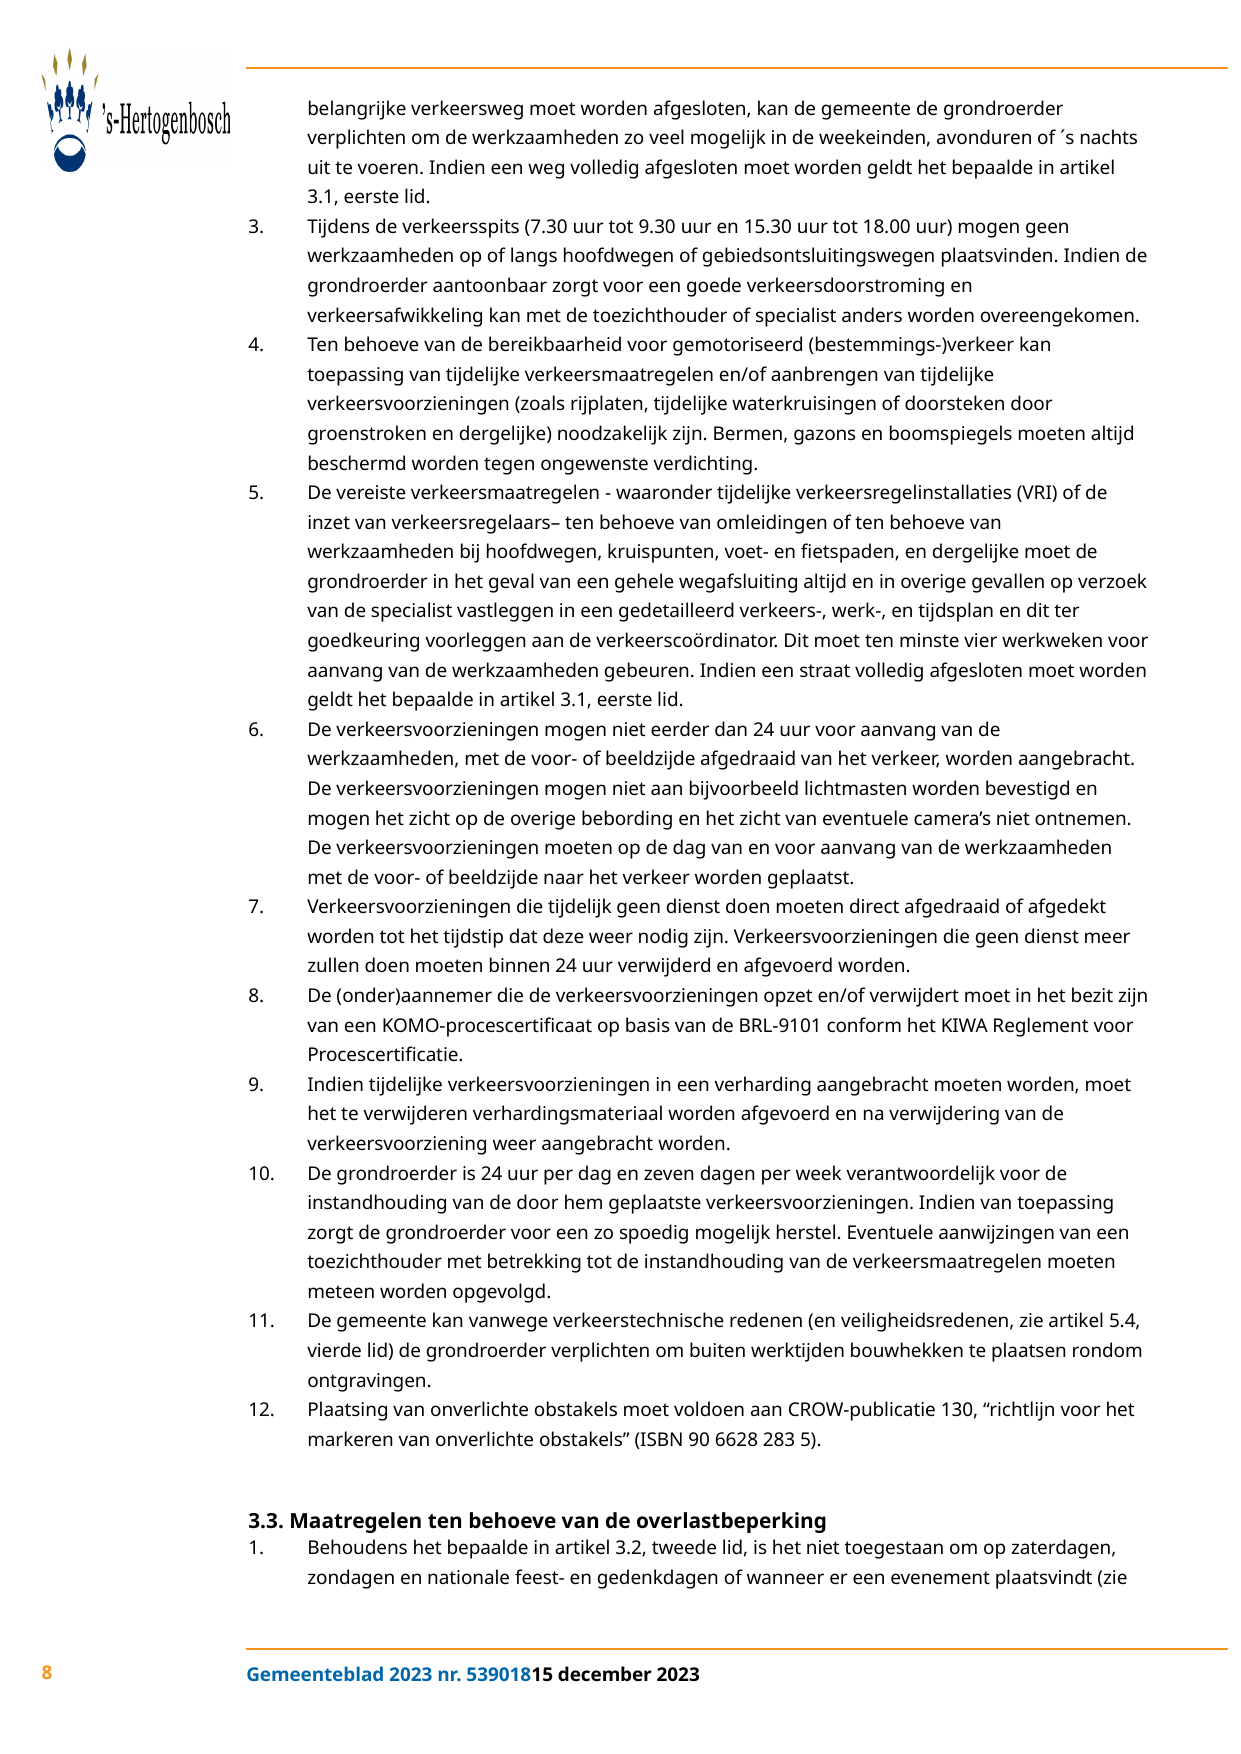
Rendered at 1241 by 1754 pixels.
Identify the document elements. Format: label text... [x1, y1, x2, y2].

list Tijdens de verkeersspits (7.30 uur tot 9.30 uur en 15.30 uur tot 18.00 uur) mogen geen werkzaamheden op of langs hoofdwegen of gebiedsontsluitingswegen plaatsvinden. Indien de grondroerder aantoonbaar zorgt voor een goede verkeersdoorstroming en verkeersafwikkeling kan met de toezichthouder of specialist anders worden overeengekomen. [248, 213, 1152, 328]
list De grondroerder is 24 uur per dag en zeven dagen per week verantwoordelijk voor de instandhouding van de door hem geplaatste verkeersvoorzieningen. Indien van toepassing zorgt de grondroerder voor een zo spoedig mogelijk herstel. Eventuele aanwijzingen van een toezichthouder met betrekking tot de instandhouding van de verkeersmaatregelen moeten meteen worden opgevolgd. [248, 1160, 1152, 1304]
text 3.3. Maatregelen ten behoeve van de overlastbeperking [248, 1506, 1152, 1534]
picture [41, 47, 231, 172]
list De gemeente kan vanwege verkeerstechnische redenen (en veiligheidsredenen, zie artikel 5.4, vierde lid) de grondroerder verplichten om buiten werktijden bouwhekken te plaatsen rondom ontgravingen. [248, 1308, 1152, 1393]
list De vereiste verkeersmaatregelen - waaronder tijdelijke verkeersregelinstallaties (VRI) of de inzet van verkeersregelaars– ten behoeve van omleidingen of ten behoeve van werkzaamheden bij hoofdwegen, kruispunten, voet- en fietspaden, en dergelijke moet de grondroerder in het geval van een gehele wegafsluiting altijd en in overige gevallen op verzoek van de specialist vastleggen in een gedetailleerd verkeers-, werk-, en tijdsplan en dit ter goedkeuring voorleggen aan de verkeerscoördinator. Dit moet ten minste vier werkweken voor aanvang van de werkzaamheden gebeuren. Indien een straat volledig afgesloten moet worden geldt het bepaalde in artikel 3.1, eerste lid. [248, 479, 1152, 712]
list Indien tijdelijke verkeersvoorzieningen in een verharding aangebracht moeten worden, moet het te verwijderen verhardingsmateriaal worden afgevoerd en na verwijdering van de verkeersvoorziening weer aangebracht worden. [248, 1071, 1152, 1156]
list Plaatsing van onverlichte obstakels moet voldoen aan CROW-publicatie 130, “richtlijn voor het markeren van onverlichte obstakels” (ISBN 90 6628 283 5). [248, 1396, 1152, 1452]
list Ten behoeve van de bereikbaarheid voor gemotoriseerd (bestemmings-)verkeer kan toepassing van tijdelijke verkeersmaatregelen en/of aanbrengen van tijdelijke verkeersvoorzieningen (zoals rijplaten, tijdelijke waterkruisingen of doorsteken door groenstroken en dergelijke) noodzakelijk zijn. Bermen, gazons en boomspiegels moeten altijd beschermd worden tegen ongewenste verdichting. [248, 331, 1152, 476]
list De (onder)aannemer die de verkeersvoorzieningen opzet en/of verwijdert moet in het bezit zijn van een KOMO-procescertificaat op basis van de BRL-9101 conform het KIWA Reglement voor Procescertificatie. [248, 982, 1152, 1067]
list De verkeersvoorzieningen mogen niet eerder dan 24 uur voor aanvang van de werkzaamheden, met de voor- of beeldzijde afgedraaid van het verkeer, worden aangebracht. De verkeersvoorzieningen mogen niet aan bijvoorbeeld lichtmasten worden bevestigd en mogen het zicht op de overige bebording en het zicht van eventuele camera’s niet ontnemen. De verkeersvoorzieningen moeten op de dag van en voor aanvang van de werkzaamheden met de voor- of beeldzijde naar het verkeer worden geplaatst. [248, 716, 1152, 890]
list belangrijke verkeersweg moet worden afgesloten, kan de gemeente de grondroerder verplichten om de werkzaamheden zo veel mogelijk in de weekeinden, avonduren of ´s nachts uit te voeren. Indien een weg volledig afgesloten moet worden geldt het bepaalde in artikel 3.1, eerste lid. [248, 95, 1152, 209]
list Behoudens het bepaalde in artikel 3.2, tweede lid, is het niet toegestaan om op zaterdagen, zondagen en nationale feest- en gedenkdagen of wanneer er een evenement plaatsvindt (zie [248, 1534, 1152, 1590]
list Verkeersvoorzieningen die tijdelijk geen dienst doen moeten direct afgedraaid of afgedekt worden tot het tijdstip dat deze weer nodig zijn. Verkeersvoorzieningen die geen dienst meer zullen doen moeten binnen 24 uur verwijderd en afgevoerd worden. [248, 893, 1152, 978]
